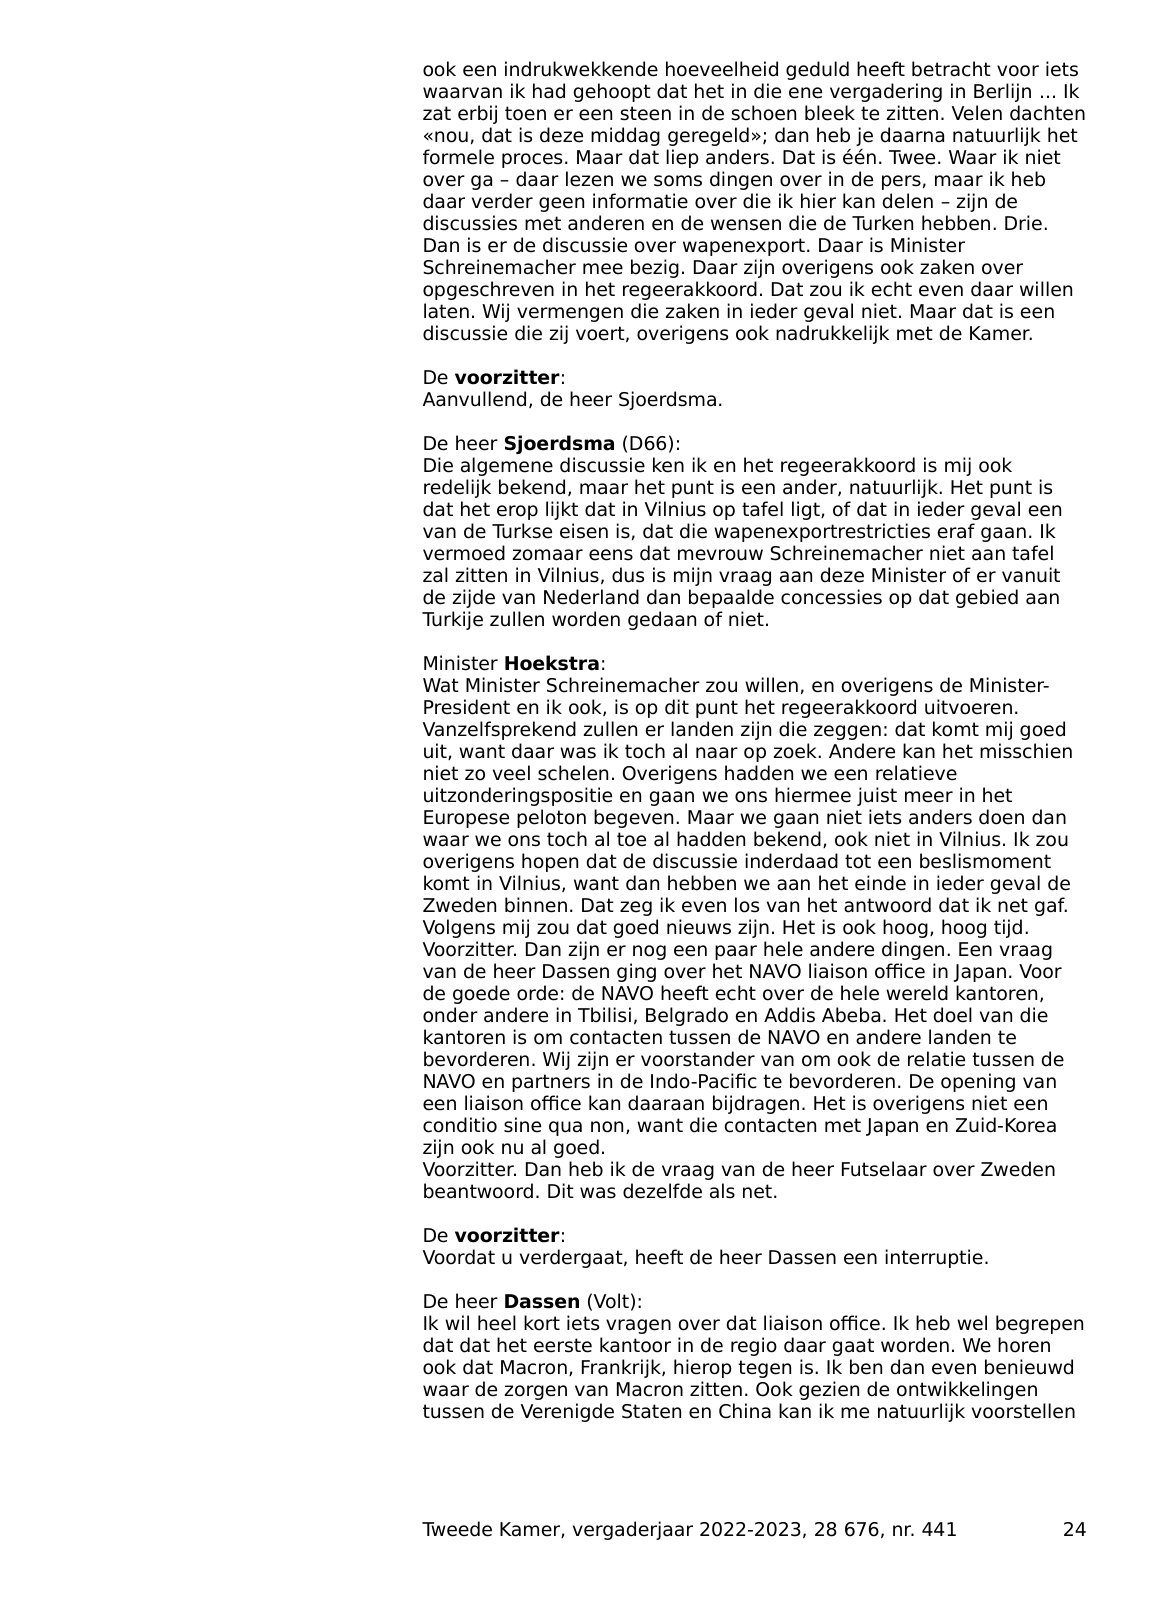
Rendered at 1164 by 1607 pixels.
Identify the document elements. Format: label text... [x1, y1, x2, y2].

text De heer Dassen (Volt): [422, 1291, 1087, 1313]
text Aanvullend, de heer Sjoerdsma. [422, 389, 1087, 411]
text Voorzitter. Dan zijn er nog een paar hele andere dingen. Een vraag van de heer Dassen ging over het NAVO liaison office in Japan. Voor de goede orde: de NAVO heeft echt over de hele wereld kantoren, onder andere in Tbilisi, Belgrado en Addis Abeba. Het doel van die kantoren is om contacten tussen de NAVO en andere landen te bevorderen. Wij zijn er voorstander van om ook de relatie tussen de NAVO en partners in de Indo-Pacific te bevorderen. De opening van een liaison office kan daaraan bijdragen. Het is overigens niet een conditio sine qua non, want die contacten met Japan en Zuid-Korea zijn ook nu al goed. [422, 939, 1087, 1159]
text De voorzitter: [422, 1225, 1087, 1247]
text ook een indrukwekkende hoeveelheid geduld heeft betracht voor iets waarvan ik had gehoopt dat het in die ene vergadering in Berlijn ... Ik zat erbij toen er een steen in de schoen bleek te zitten. Velen dachten «nou, dat is deze middag geregeld»; dan heb je daarna natuurlijk het formele proces. Maar dat liep anders. Dat is één. Twee. Waar ik niet over ga – daar lezen we soms dingen over in de pers, maar ik heb daar verder geen informatie over die ik hier kan delen – zijn de discussies met anderen en de wensen die de Turken hebben. Drie. Dan is er de discussie over wapenexport. Daar is Minister Schreinemacher mee bezig. Daar zijn overigens ook zaken over opgeschreven in het regeerakkoord. Dat zou ik echt even daar willen laten. Wij vermengen die zaken in ieder geval niet. Maar dat is een discussie die zij voert, overigens ook nadrukkelijk met de Kamer. [422, 59, 1087, 345]
text Ik wil heel kort iets vragen over dat liaison office. Ik heb wel begrepen dat dat het eerste kantoor in de regio daar gaat worden. We horen ook dat Macron, Frankrijk, hierop tegen is. Ik ben dan even benieuwd waar de zorgen van Macron zitten. Ook gezien de ontwikkelingen tussen de Verenigde Staten en China kan ik me natuurlijk voorstellen [422, 1313, 1087, 1423]
text Die algemene discussie ken ik en het regeerakkoord is mij ook redelijk bekend, maar het punt is een ander, natuurlijk. Het punt is dat het erop lijkt dat in Vilnius op tafel ligt, of dat in ieder geval een van de Turkse eisen is, dat die wapenexportrestricties eraf gaan. Ik vermoed zomaar eens dat mevrouw Schreinemacher niet aan tafel zal zitten in Vilnius, dus is mijn vraag aan deze Minister of er vanuit de zijde van Nederland dan bepaalde concessies op dat gebied aan Turkije zullen worden gedaan of niet. [422, 455, 1087, 631]
text Voorzitter. Dan heb ik de vraag van de heer Futselaar over Zweden beantwoord. Dit was dezelfde als net. [422, 1159, 1087, 1203]
text De voorzitter: [422, 367, 1087, 389]
text Voordat u verdergaat, heeft de heer Dassen een interruptie. [422, 1247, 1087, 1269]
text Wat Minister Schreinemacher zou willen, en overigens de Minister-President en ik ook, is op dit punt het regeerakkoord uitvoeren. Vanzelfsprekend zullen er landen zijn die zeggen: dat komt mij goed uit, want daar was ik toch al naar op zoek. Andere kan het misschien niet zo veel schelen. Overigens hadden we een relatieve uitzonderingspositie en gaan we ons hiermee juist meer in het Europese peloton begeven. Maar we gaan niet iets anders doen dan waar we ons toch al toe al hadden bekend, ook niet in Vilnius. Ik zou overigens hopen dat de discussie inderdaad tot een beslismoment komt in Vilnius, want dan hebben we aan het einde in ieder geval de Zweden binnen. Dat zeg ik even los van het antwoord dat ik net gaf. Volgens mij zou dat goed nieuws zijn. Het is ook hoog, hoog tijd. [422, 675, 1087, 939]
text De heer Sjoerdsma (D66): [422, 433, 1087, 455]
text Minister Hoekstra: [422, 653, 1087, 675]
